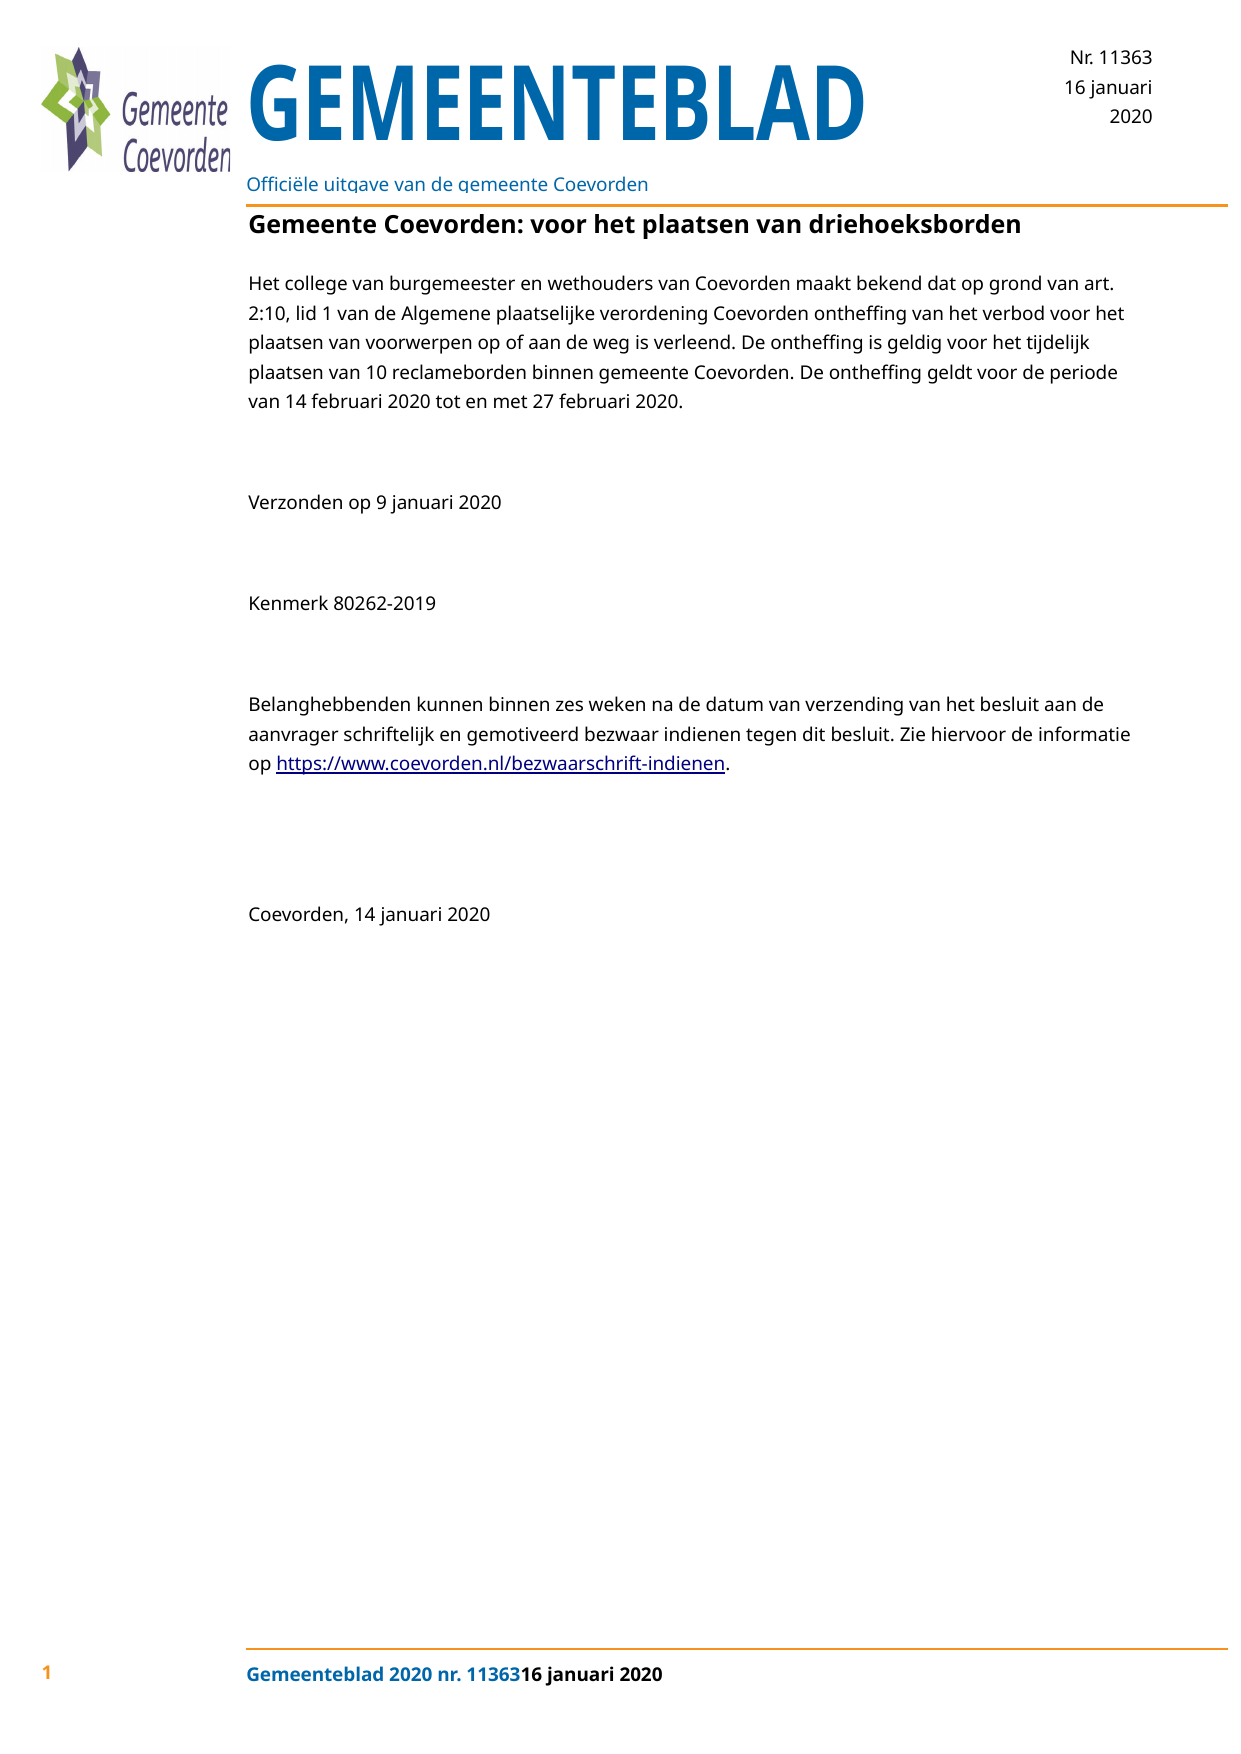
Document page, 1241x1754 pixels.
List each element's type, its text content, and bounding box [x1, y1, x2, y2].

text Coevorden, 14 januari 2020 [248, 902, 1152, 927]
picture [41, 47, 231, 172]
text Gemeente Coevorden: voor het plaatsen van driehoeksborden [248, 207, 1152, 241]
text Het college van burgemeester en wethouders van Coevorden maakt bekend dat op grond van art. 2:10, lid 1 van de Algemene plaatselijke verordening Coevorden ontheffing van het verbod voor het plaatsen van voorwerpen op of aan de weg is verleend. De ontheffing is geldig voor het tijdelijk plaatsen van 10 reclameborden binnen gemeente Coevorden. De ontheffing geldt voor de periode van 14 februari 2020 tot en met 27 februari 2020. [248, 270, 1152, 414]
text Verzonden op 9 januari 2020 [248, 489, 1152, 515]
text Belanghebbenden kunnen binnen zes weken na de datum van verzending van het besluit aan de aanvrager schriftelijk en gemotiveerd bezwaar indienen tegen dit besluit. Zie hiervoor de informatie op https://www.coevorden.nl/bezwaarschrift-indienen. [248, 691, 1152, 776]
text Kenmerk 80262-2019 [248, 590, 1152, 616]
